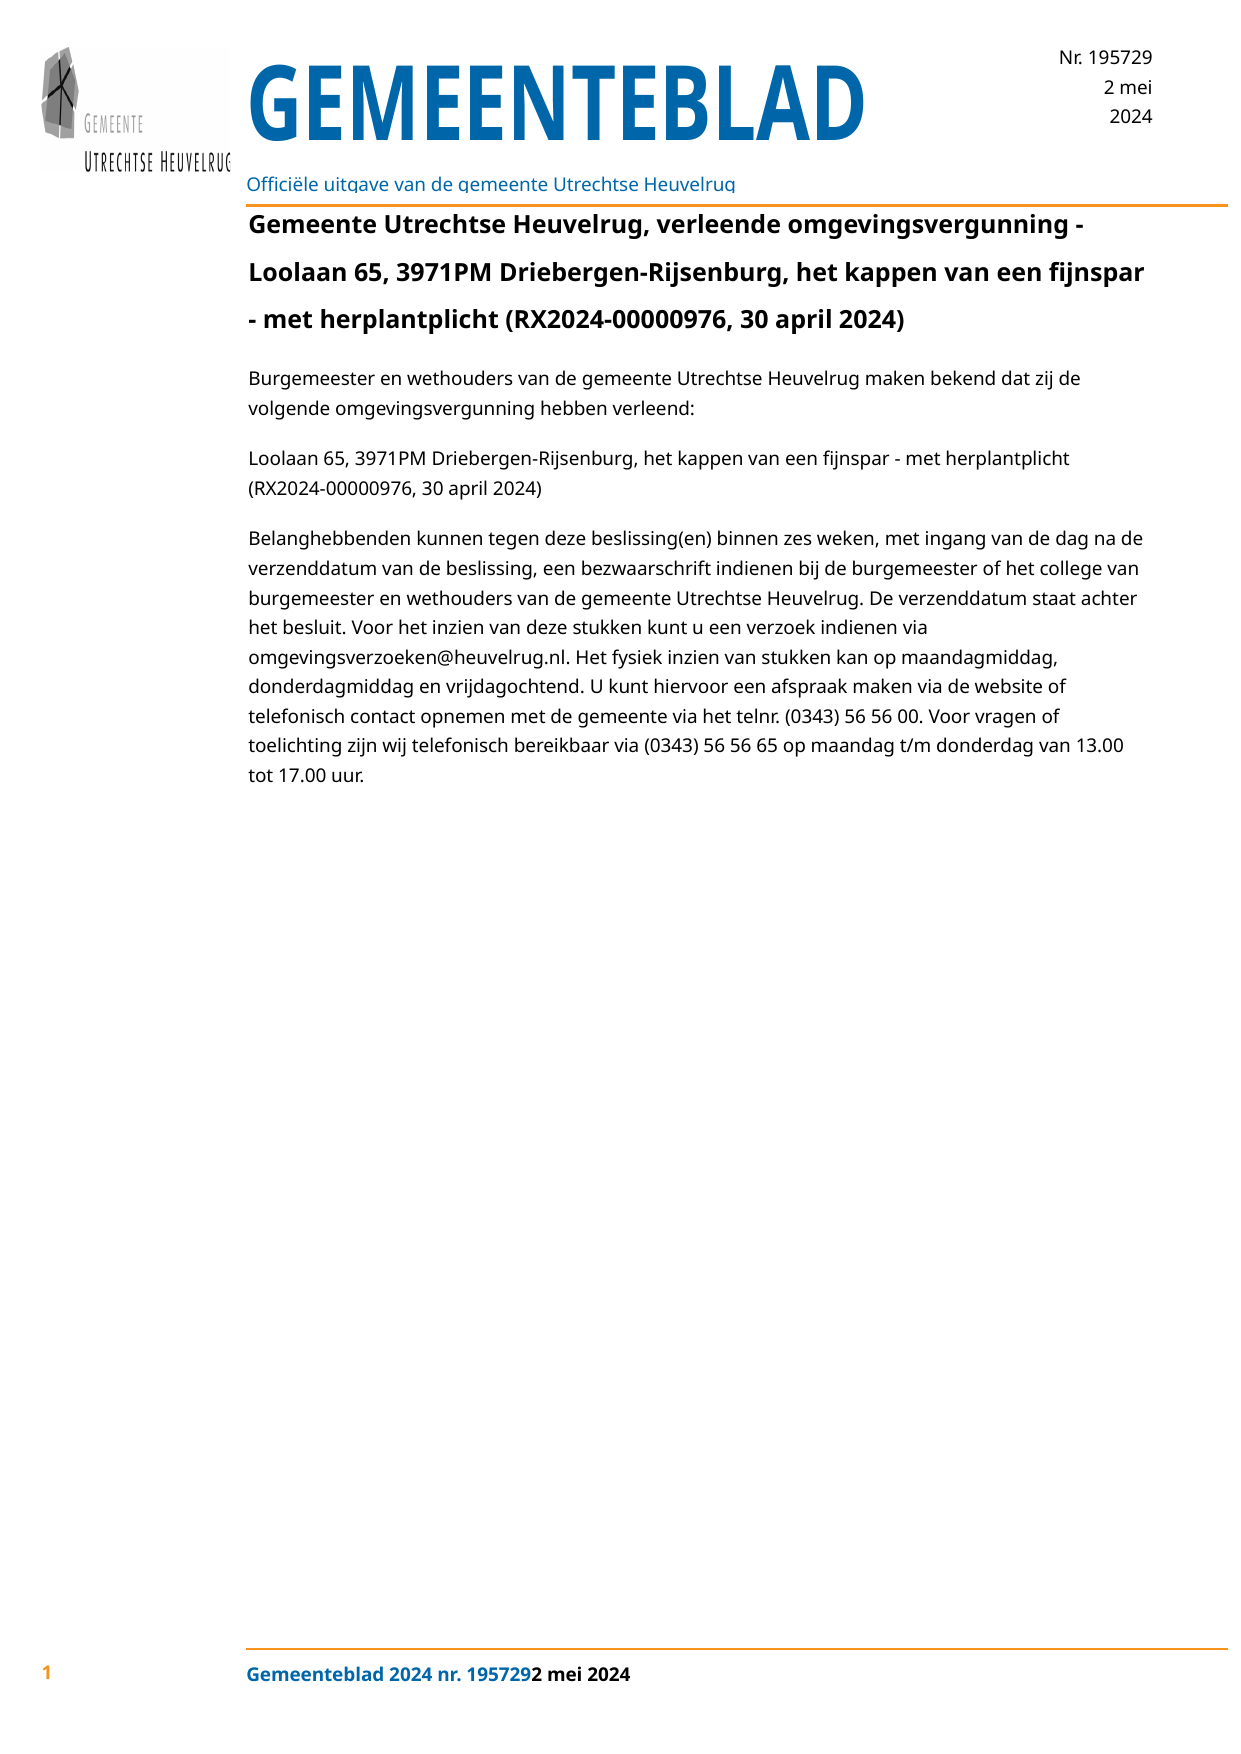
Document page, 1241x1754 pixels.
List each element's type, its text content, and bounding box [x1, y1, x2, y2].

text Burgemeester en wethouders van de gemeente Utrechtse Heuvelrug maken bekend dat zij de volgende omgevingsvergunning hebben verleend: [248, 366, 1152, 421]
text Belanghebbenden kunnen tegen deze beslissing(en) binnen zes weken, met ingang van de dag na de verzenddatum van de beslissing, een bezwaarschrift indienen bij de burgemeester of het college van burgemeester en wethouders van de gemeente Utrechtse Heuvelrug. De verzenddatum staat achter het besluit. Voor het inzien van deze stukken kunt u een verzoek indienen via omgevingsverzoeken@heuvelrug.nl. Het fysiek inzien van stukken kan op maandagmiddag, donderdagmiddag en vrijdagochtend. U kunt hiervoor een afspraak maken via de website of telefonisch contact opnemen met de gemeente via het telnr. (0343) 56 56 00. Voor vragen of toelichting zijn wij telefonisch bereikbaar via (0343) 56 56 65 op maandag t/m donderdag van 13.00 tot 17.00 uur. [248, 526, 1152, 788]
text Gemeente Utrechtse Heuvelrug, verleende omgevingsvergunning - Loolaan 65, 3971PM Driebergen-Rijsenburg, het kappen van een fijnspar - met herplantplicht (RX2024-00000976, 30 april 2024) [248, 207, 1152, 336]
text Loolaan 65, 3971PM Driebergen-Rijsenburg, het kappen van een fijnspar - met herplantplicht (RX2024-00000976, 30 april 2024) [248, 446, 1152, 501]
picture [41, 47, 231, 172]
